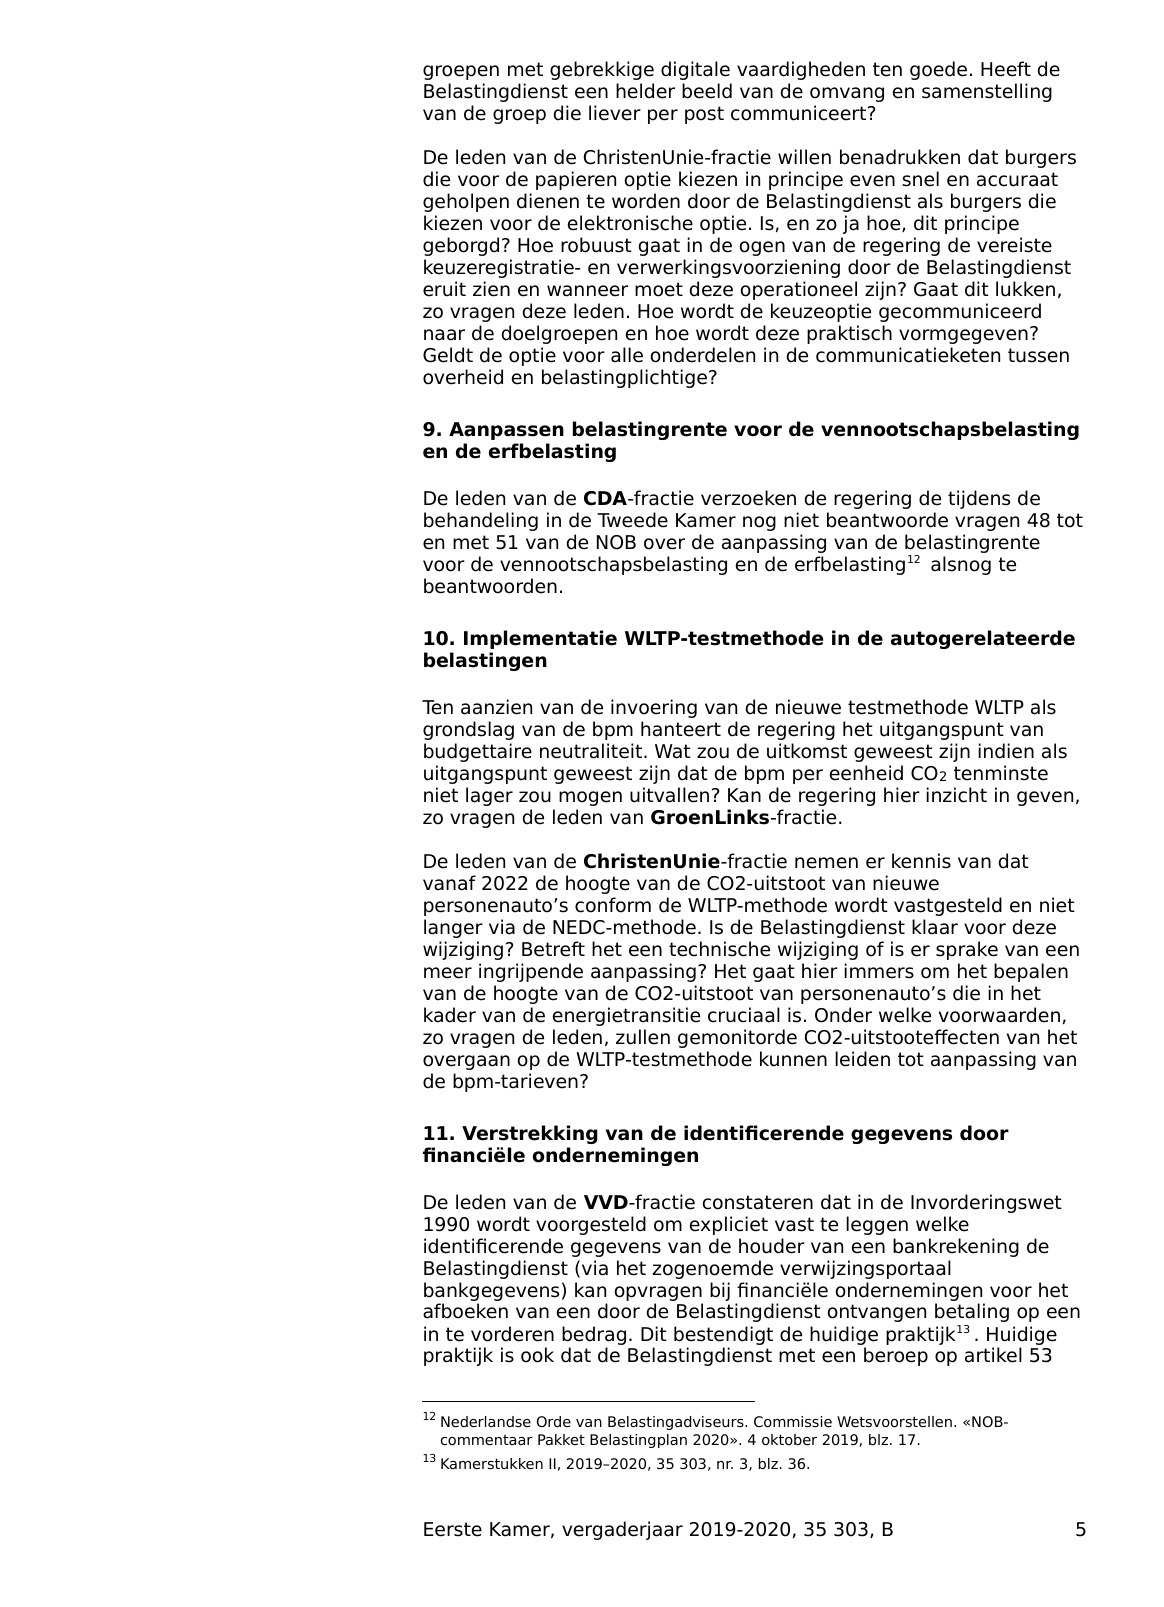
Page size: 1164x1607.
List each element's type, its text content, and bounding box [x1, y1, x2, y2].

text Nederlandse Orde van Belastingadviseurs. Commissie Wetsvoorstellen. «NOB-commentaar Pakket Belastingplan 2020». 4 oktober 2019, blz. 17. [422, 1410, 1087, 1449]
text Ten aanzien van de invoering van de nieuwe testmethode WLTP als grondslag van de bpm hanteert de regering het uitgangspunt van budgettaire neutraliteit. Wat zou de uitkomst geweest zijn indien als uitgangspunt geweest zijn dat de bpm per eenheid CO2 tenminste niet lager zou mogen uitvallen? Kan de regering hier inzicht in geven, zo vragen de leden van GroenLinks-fractie. [422, 697, 1087, 829]
subtitle 10. Implementatie WLTP-testmethode in de autogerelateerde belastingen [422, 628, 1087, 672]
text Kamerstukken II, 2019–2020, 35 303, nr. 3, blz. 36. [422, 1452, 1087, 1474]
text De leden van de ChristenUnie-fractie willen benadrukken dat burgers die voor de papieren optie kiezen in principe even snel en accuraat geholpen dienen te worden door de Belastingdienst als burgers die kiezen voor de elektronische optie. Is, en zo ja hoe, dit principe geborgd? Hoe robuust gaat in de ogen van de regering de vereiste keuzeregistratie- en verwerkingsvoorziening door de Belastingdienst eruit zien en wanneer moet deze operationeel zijn? Gaat dit lukken, zo vragen deze leden. Hoe wordt de keuzeoptie gecommuniceerd naar de doelgroepen en hoe wordt deze praktisch vormgegeven? Geldt de optie voor alle onderdelen in de communicatieketen tussen overheid en belastingplichtige? [422, 147, 1087, 389]
text De leden van de ChristenUnie-fractie nemen er kennis van dat vanaf 2022 de hoogte van de CO2-uitstoot van nieuwe personenauto’s conform de WLTP-methode wordt vastgesteld en niet langer via de NEDC-methode. Is de Belastingdienst klaar voor deze wijziging? Betreft het een technische wijziging of is er sprake van een meer ingrijpende aanpassing? Het gaat hier immers om het bepalen van de hoogte van de CO2-uitstoot van personenauto’s die in het kader van de energietransitie cruciaal is. Onder welke voorwaarden, zo vragen de leden, zullen gemonitorde CO2-uitstooteffecten van het overgaan op de WLTP-testmethode kunnen leiden tot aanpassing van de bpm-tarieven? [422, 851, 1087, 1093]
text groepen met gebrekkige digitale vaardigheden ten goede. Heeft de Belastingdienst een helder beeld van de omvang en samenstelling van de groep die liever per post communiceert? [422, 59, 1087, 125]
subtitle 11. Verstrekking van de identificerende gegevens door financiële ondernemingen [422, 1123, 1087, 1167]
text De leden van de CDA-fractie verzoeken de regering de tijdens de behandeling in de Tweede Kamer nog niet beantwoorde vragen 48 tot en met 51 van de NOB over de aanpassing van de belastingrente voor de vennootschapsbelasting en de erfbelasting alsnog te beantwoorden. [422, 488, 1087, 598]
text De leden van de VVD-fractie constateren dat in de Invorderingswet 1990 wordt voorgesteld om expliciet vast te leggen welke identificerende gegevens van de houder van een bankrekening de Belastingdienst (via het zogenoemde verwijzingsportaal bankgegevens) kan opvragen bij financiële ondernemingen voor het afboeken van een door de Belastingdienst ontvangen betaling op een in te vorderen bedrag. Dit bestendigt de huidige praktijk. Huidige praktijk is ook dat de Belastingdienst met een beroep op artikel 53 [422, 1192, 1087, 1367]
subtitle 9. Aanpassen belastingrente voor de vennootschapsbelasting en de erfbelasting [422, 419, 1087, 463]
